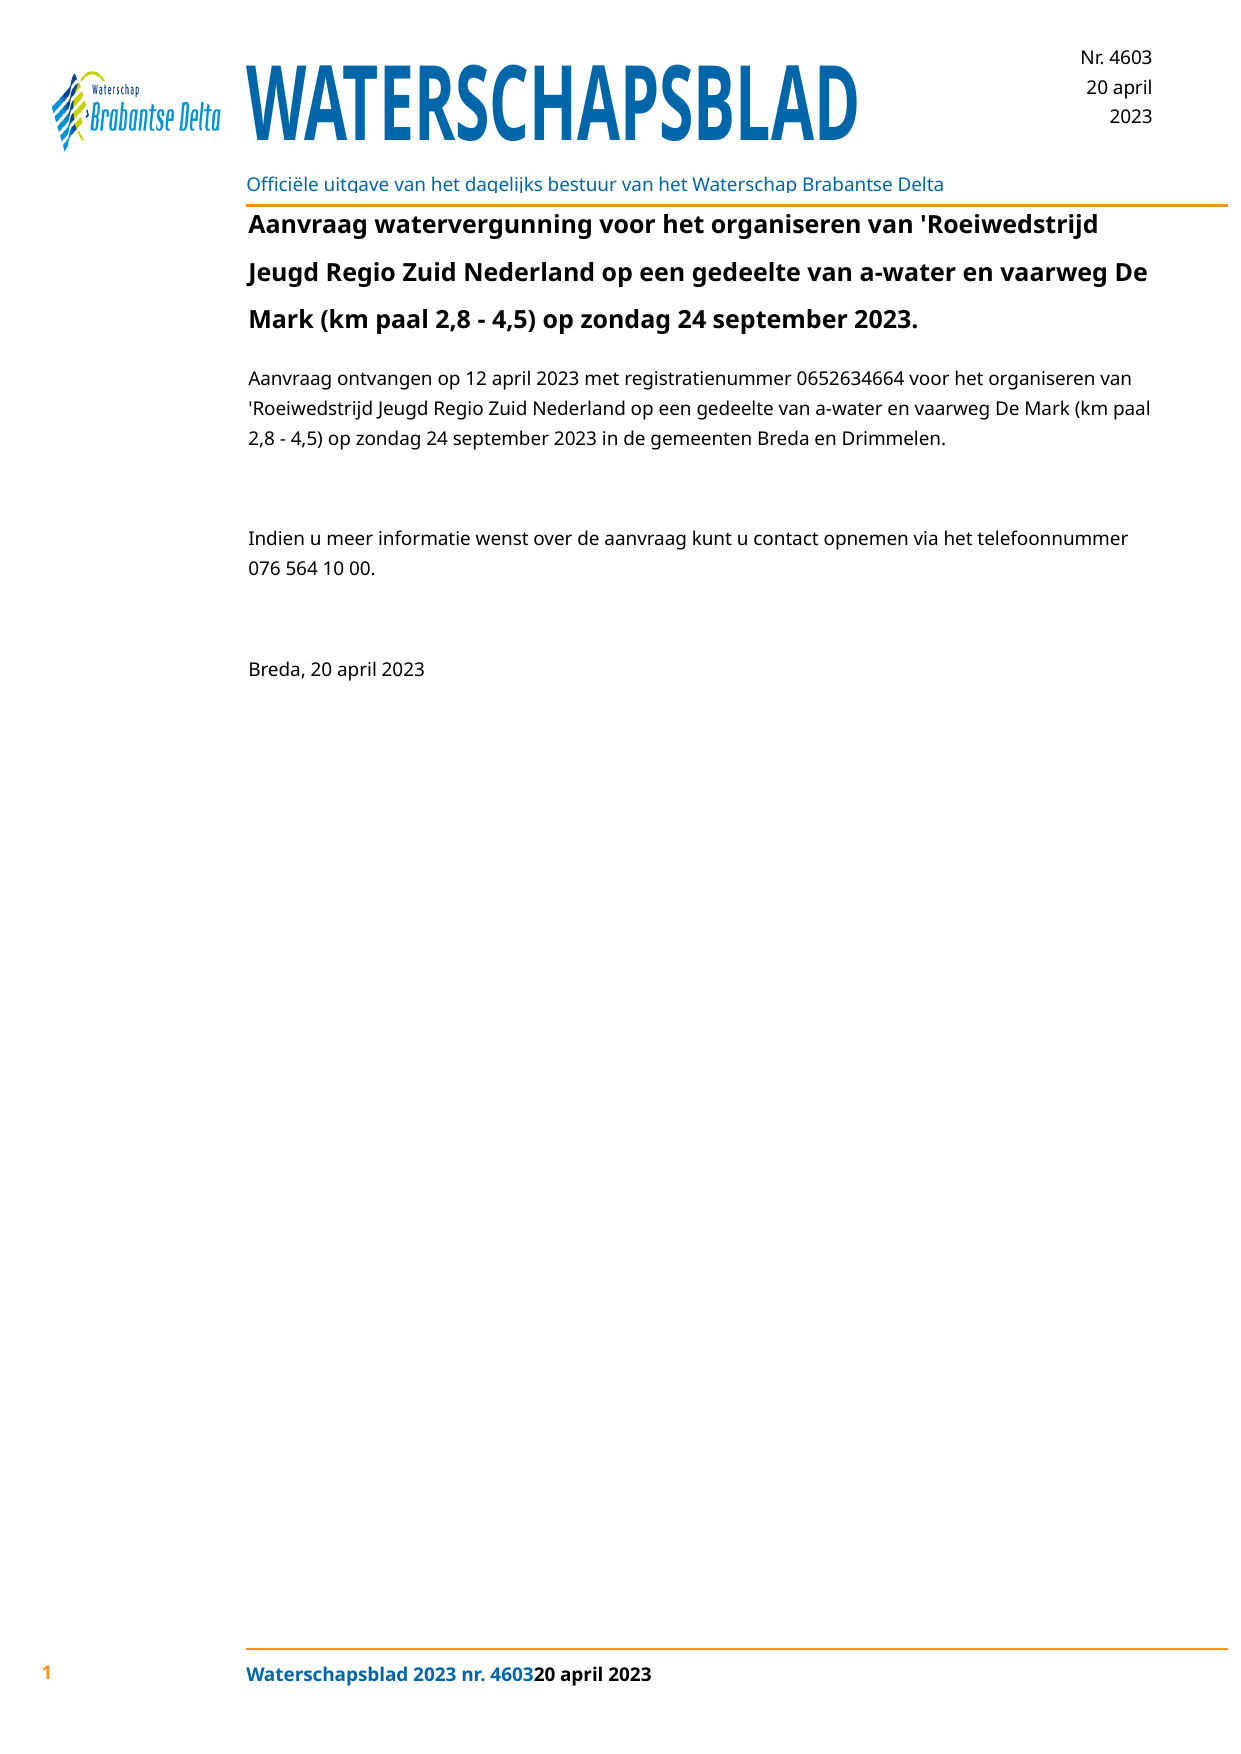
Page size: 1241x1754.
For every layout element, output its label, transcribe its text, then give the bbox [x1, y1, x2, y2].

picture [41, 47, 231, 172]
text Breda, 20 april 2023 [248, 656, 1152, 682]
text Aanvraag ontvangen op 12 april 2023 met registratienummer 0652634664 voor het organiseren van 'Roeiwedstrijd Jeugd Regio Zuid Nederland op een gedeelte van a-water en vaarweg De Mark (km paal 2,8 - 4,5) op zondag 24 september 2023 in de gemeenten Breda en Drimmelen. [248, 366, 1152, 450]
text Aanvraag watervergunning voor het organiseren van 'Roeiwedstrijd Jeugd Regio Zuid Nederland op een gedeelte van a-water en vaarweg De Mark (km paal 2,8 - 4,5) op zondag 24 september 2023. [248, 207, 1152, 336]
text Indien u meer informatie wenst over de aanvraag kunt u contact opnemen via het telefoonnummer 076 564 10 00. [248, 526, 1152, 581]
